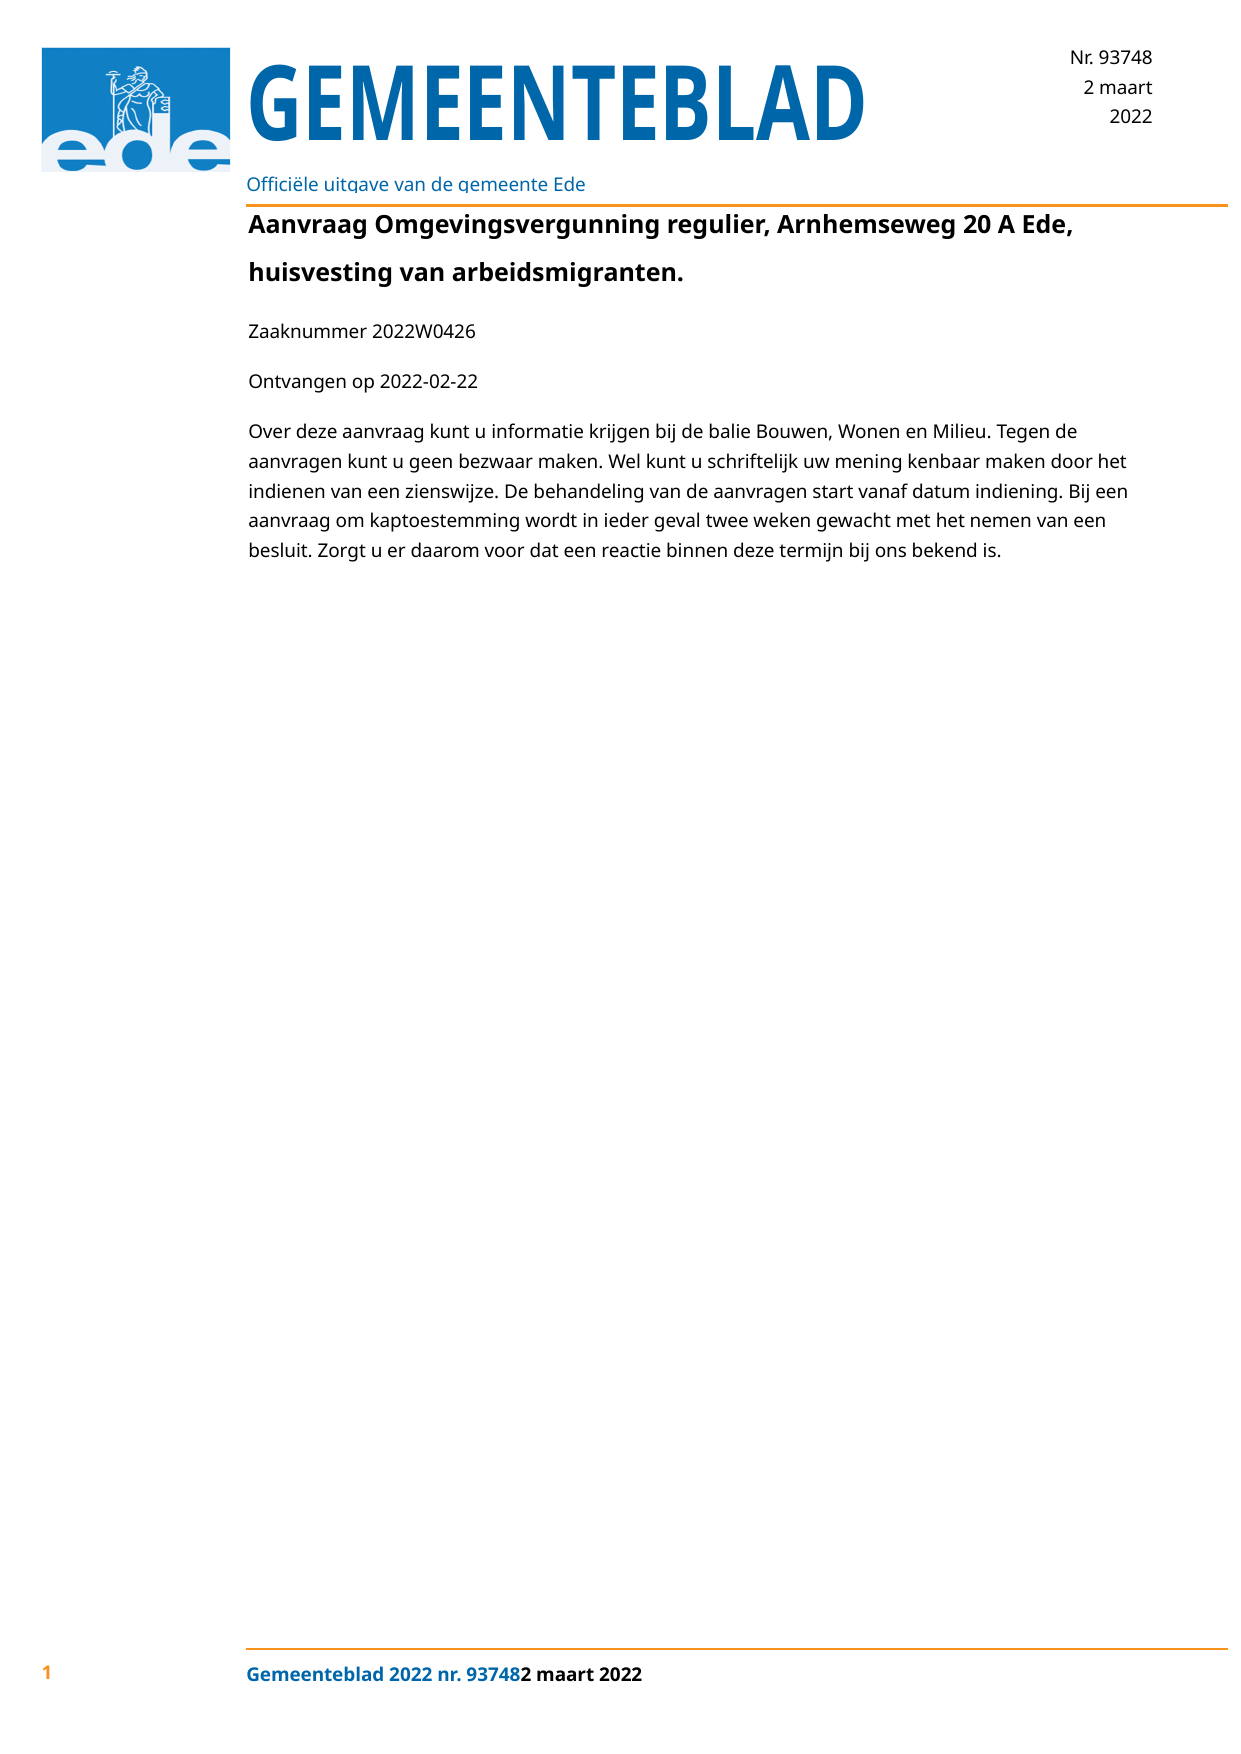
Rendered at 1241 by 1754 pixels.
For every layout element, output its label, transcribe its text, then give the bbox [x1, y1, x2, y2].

text Zaaknummer 2022W0426 [248, 318, 1152, 344]
text Aanvraag Omgevingsvergunning regulier, Arnhemseweg 20 A Ede, huisvesting van arbeidsmigranten. [248, 207, 1152, 288]
picture [41, 47, 231, 172]
text Ontvangen op 2022-02-22 [248, 368, 1152, 394]
text Over deze aanvraag kunt u informatie krijgen bij de balie Bouwen, Wonen en Milieu. Tegen de aanvragen kunt u geen bezwaar maken. Wel kunt u schriftelijk uw mening kenbaar maken door het indienen van een zienswijze. De behandeling van de aanvragen start vanaf datum indiening. Bij een aanvraag om kaptoestemming wordt in ieder geval twee weken gewacht met het nemen van een besluit. Zorgt u er daarom voor dat een reactie binnen deze termijn bij ons bekend is. [248, 419, 1152, 563]
